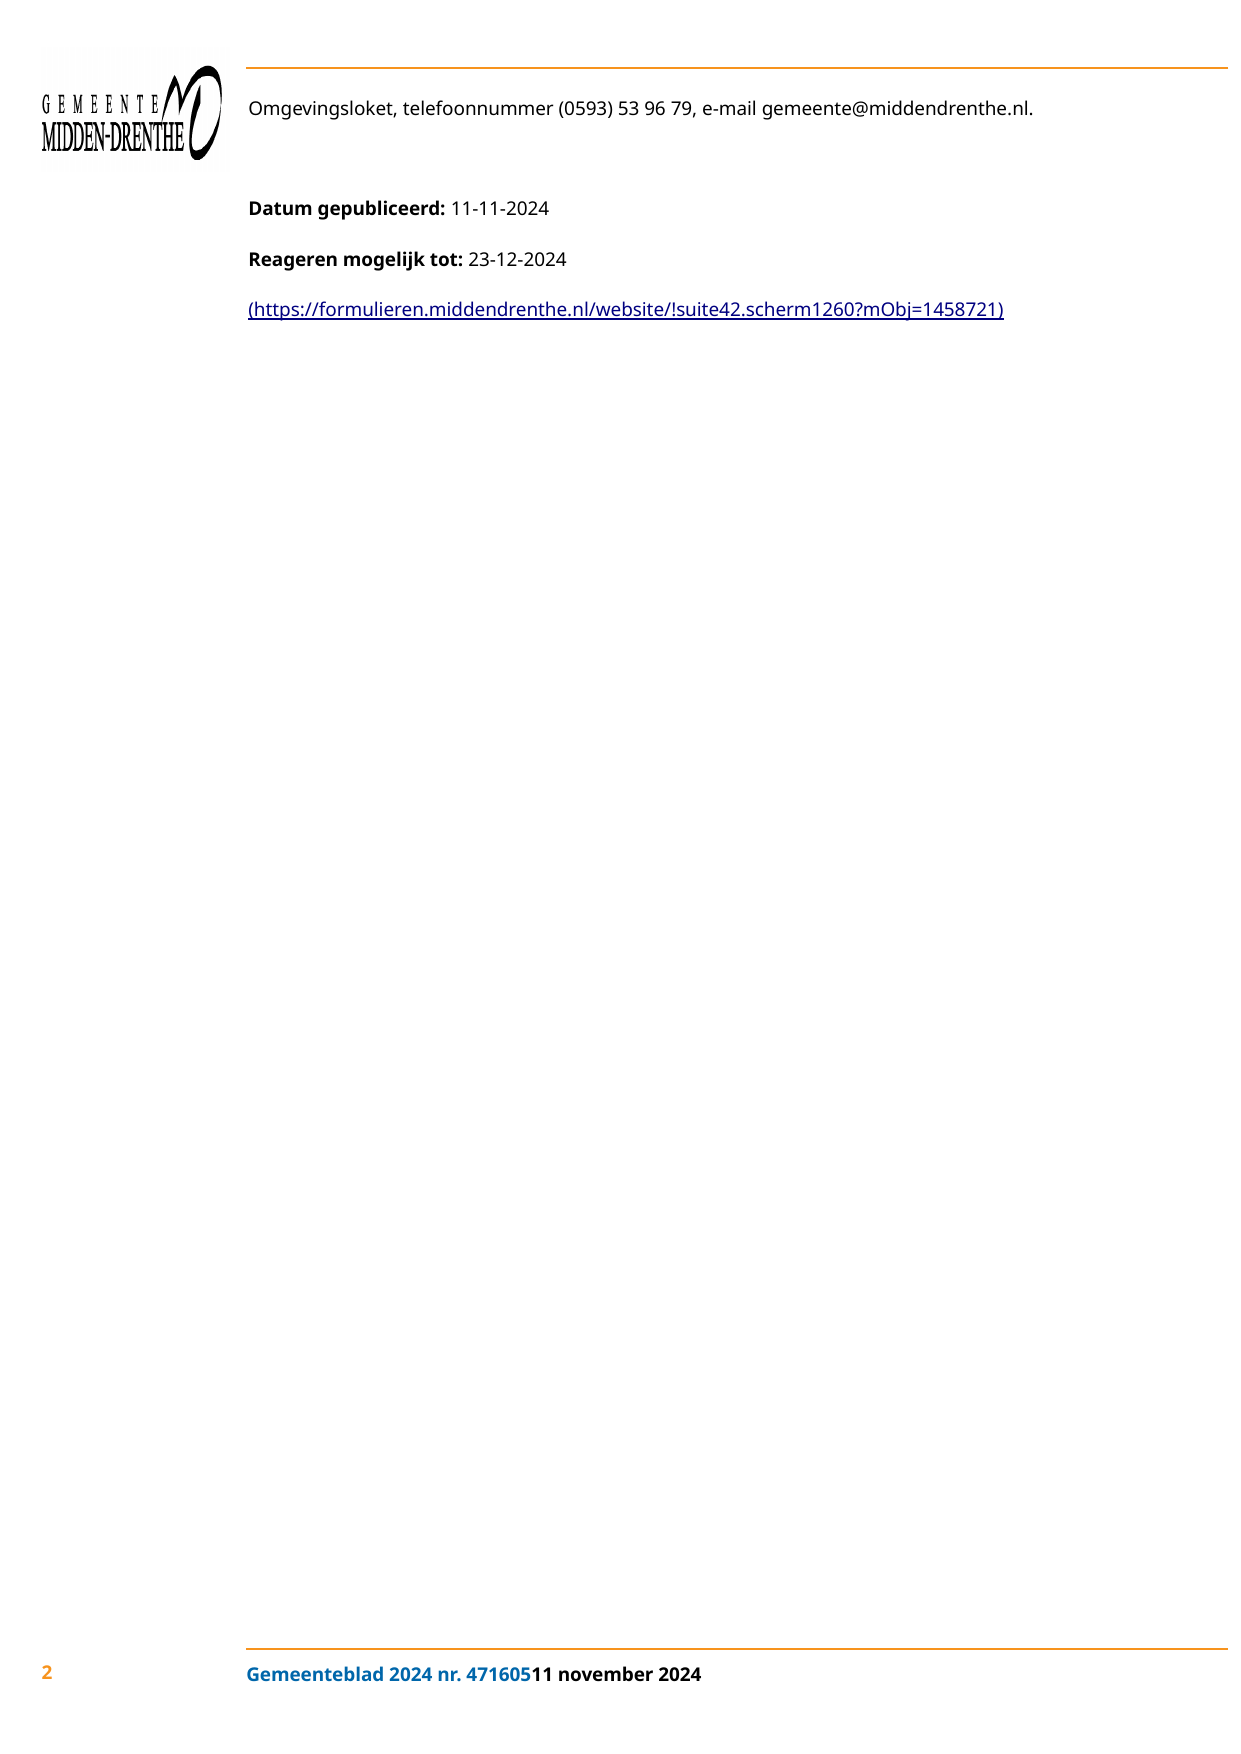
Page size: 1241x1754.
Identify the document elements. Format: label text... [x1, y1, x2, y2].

picture [41, 47, 231, 172]
text Datum gepubliceerd: 11-11-2024 [248, 196, 1152, 221]
text Reageren mogelijk tot: 23-12-2024 [248, 246, 1152, 272]
text Omgevingsloket, telefoonnummer (0593) 53 96 79, e-mail gemeente@middendrenthe.nl. [248, 95, 1152, 121]
text (https://formulieren.middendrenthe.nl/website/!suite42.scherm1260?mObj=1458721) [248, 296, 1152, 322]
